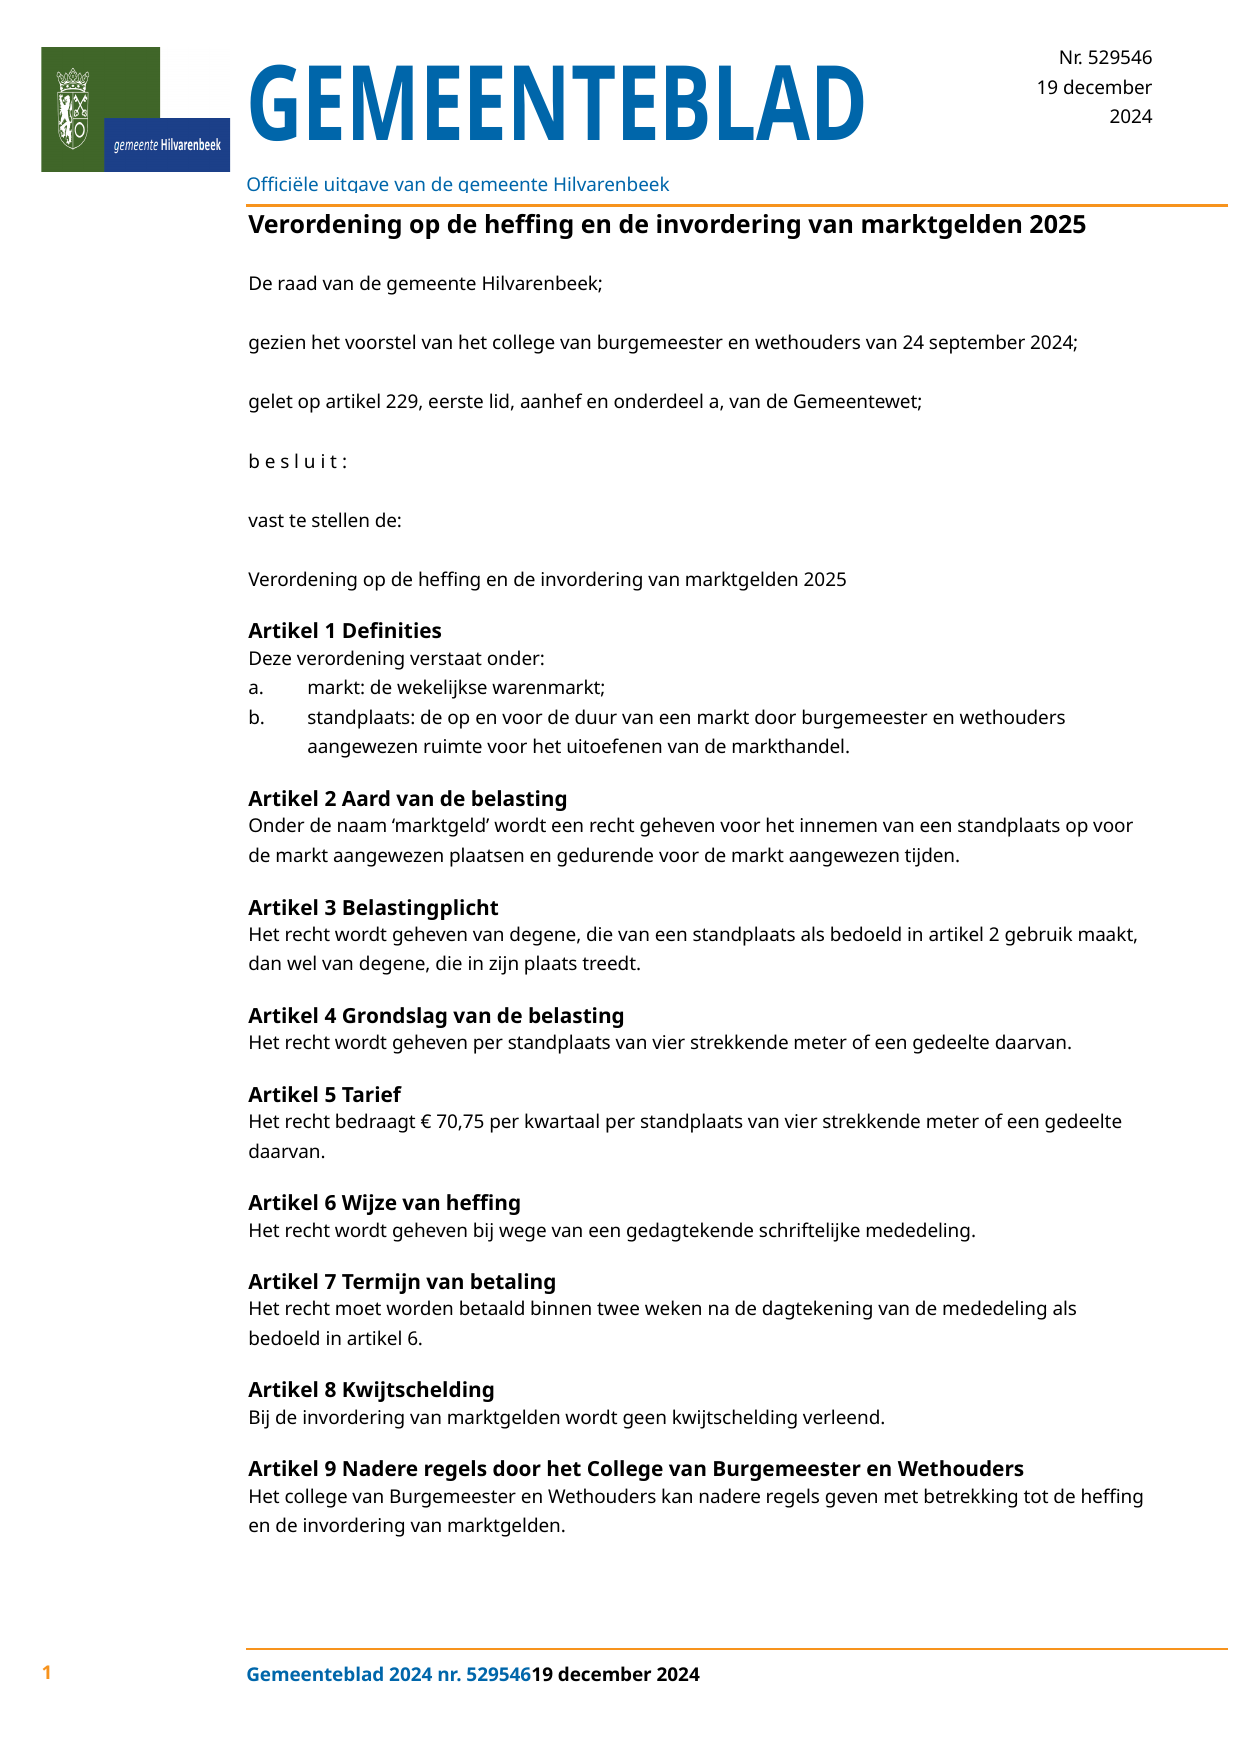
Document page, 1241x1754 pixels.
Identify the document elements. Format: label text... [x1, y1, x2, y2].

text gelet op artikel 229, eerste lid, aanhef en onderdeel a, van de Gemeentewet; [248, 389, 1152, 414]
text Het recht wordt geheven per standplaats van vier strekkende meter of een gedeelte daarvan. [248, 1029, 1152, 1055]
text Het college van Burgemeester en Wethouders kan nadere regels geven met betrekking tot de heffing en de invordering van marktgelden. [248, 1483, 1152, 1538]
text Artikel 9 Nadere regels door het College van Burgemeester en Wethouders [248, 1454, 1152, 1483]
text Het recht wordt geheven van degene, die van een standplaats als bedoeld in artikel 2 gebruik maakt, dan wel van degene, die in zijn plaats treedt. [248, 921, 1152, 976]
text b e s l u i t : [248, 448, 1152, 473]
text Het recht wordt geheven bij wege van een gedagtekende schriftelijke mededeling. [248, 1217, 1152, 1242]
text Artikel 8 Kwijtschelding [248, 1376, 1152, 1404]
text Artikel 7 Termijn van betaling [248, 1267, 1152, 1296]
text Bij de invordering van marktgelden wordt geen kwijtschelding verleend. [248, 1404, 1152, 1430]
text Verordening op de heffing en de invordering van marktgelden 2025 [248, 566, 1152, 592]
list markt: de wekelijkse warenmarkt; [248, 674, 1152, 700]
text Artikel 6 Wijze van heffing [248, 1188, 1152, 1217]
text Deze verordening verstaat onder: [248, 645, 1152, 671]
text Artikel 5 Tarief [248, 1080, 1152, 1108]
picture [41, 47, 231, 172]
text gezien het voorstel van het college van burgemeester en wethouders van 24 september 2024; [248, 329, 1152, 355]
text Artikel 2 Aard van de belasting [248, 784, 1152, 813]
text Artikel 1 Definities [248, 617, 1152, 645]
text Het recht bedraagt € 70,75 per kwartaal per standplaats van vier strekkende meter of een gedeelte daarvan. [248, 1108, 1152, 1164]
text Verordening op de heffing en de invordering van marktgelden 2025 [248, 207, 1152, 241]
list standplaats: de op en voor de duur van een markt door burgemeester en wethouders aangewezen ruimte voor het uitoefenen van de markthandel. [248, 704, 1152, 759]
text Artikel 3 Belastingplicht [248, 893, 1152, 921]
text Artikel 4 Grondslag van de belasting [248, 1001, 1152, 1029]
text De raad van de gemeente Hilvarenbeek; [248, 270, 1152, 296]
text vast te stellen de: [248, 507, 1152, 533]
text Onder de naam ‘marktgeld’ wordt een recht geheven voor het innemen van een standplaats op voor de markt aangewezen plaatsen en gedurende voor de markt aangewezen tijden. [248, 813, 1152, 868]
text Het recht moet worden betaald binnen twee weken na de dagtekening van de mededeling als bedoeld in artikel 6. [248, 1296, 1152, 1351]
